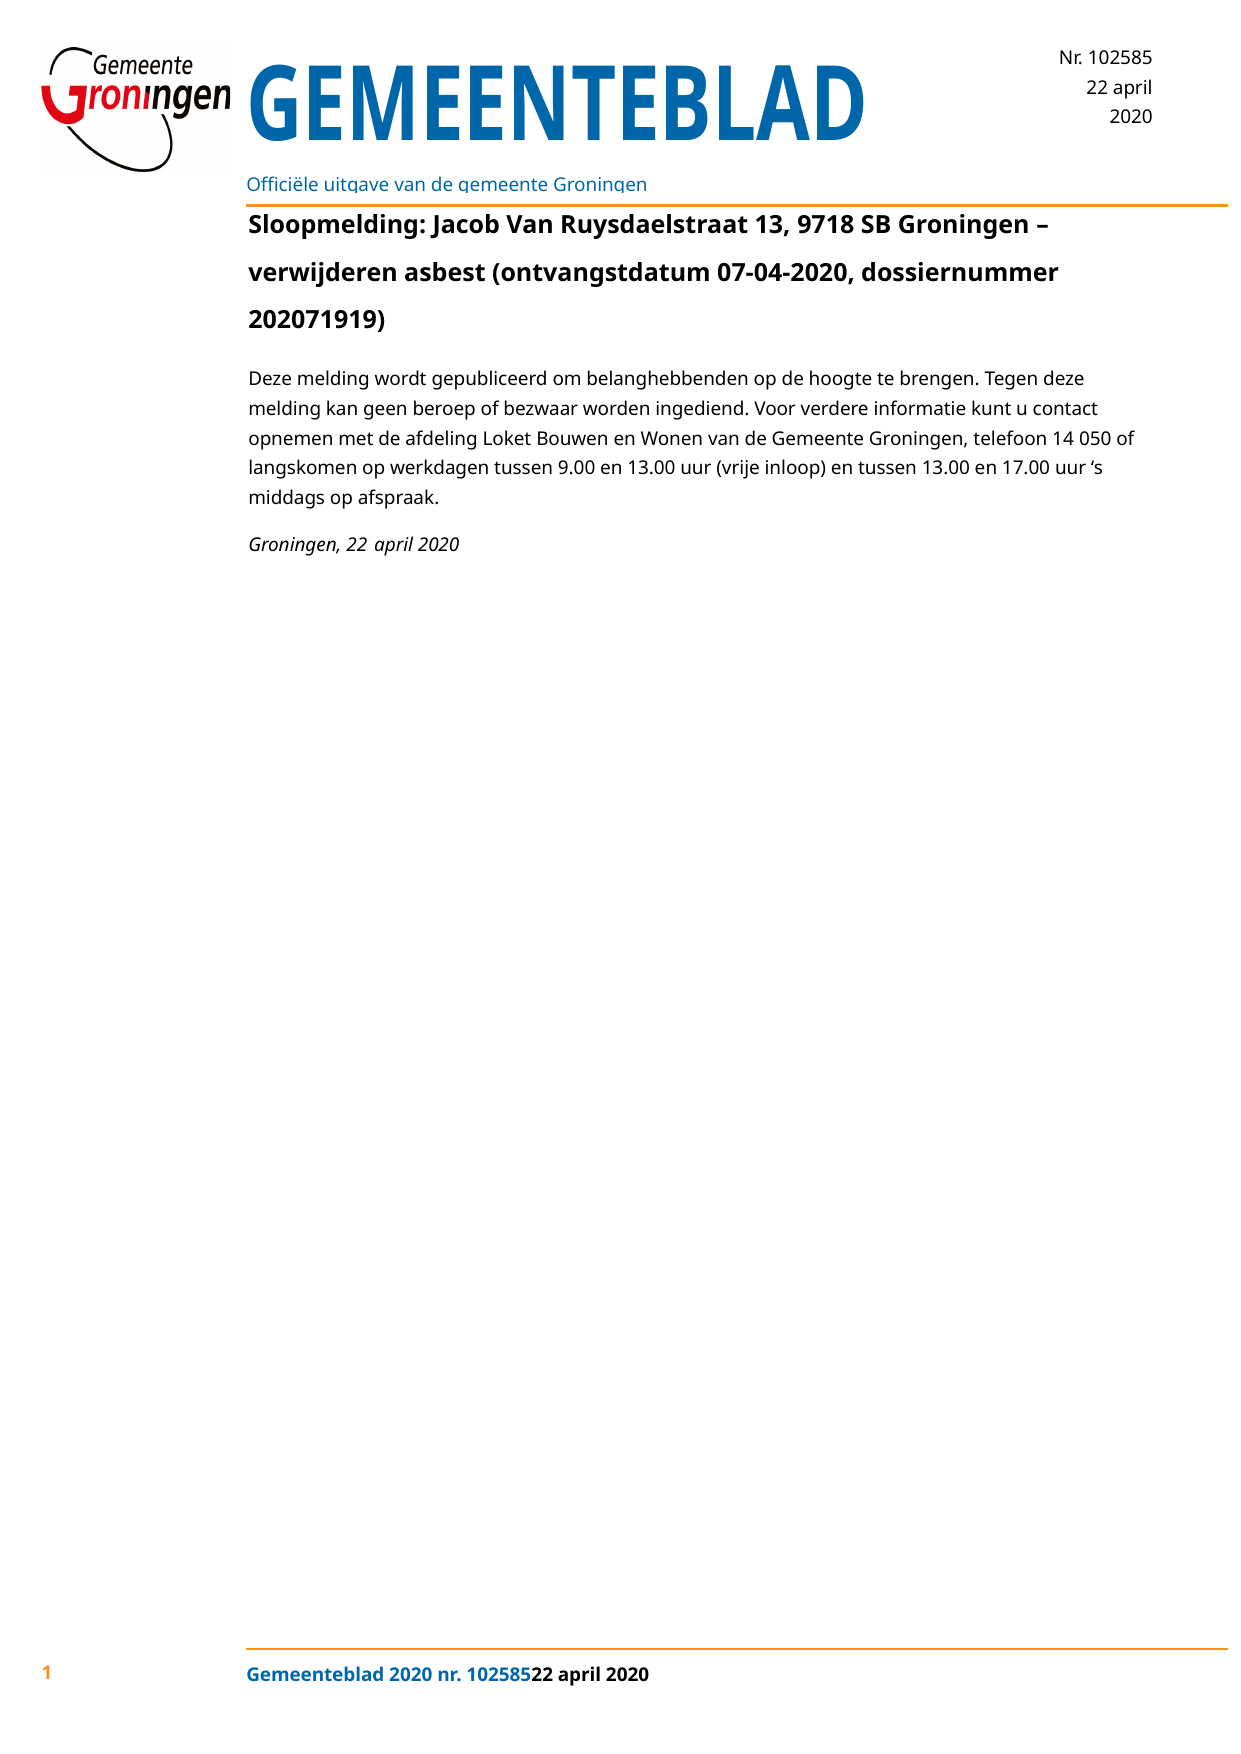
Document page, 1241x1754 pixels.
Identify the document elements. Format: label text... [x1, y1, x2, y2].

text Sloopmelding: Jacob Van Ruysdaelstraat 13, 9718 SB Groningen – verwijderen asbest (ontvangstdatum 07-04-2020, dossiernummer 202071919) [248, 207, 1152, 336]
text Groningen, 22 april 2020 [248, 532, 1152, 557]
text Deze melding wordt gepubliceerd om belanghebbenden op de hoogte te brengen. Tegen deze melding kan geen beroep of bezwaar worden ingediend. Voor verdere informatie kunt u contact opnemen met de afdeling Loket Bouwen en Wonen van de Gemeente Groningen, telefoon 14 050 of langskomen op werkdagen tussen 9.00 en 13.00 uur (vrije inloop) en tussen 13.00 en 17.00 uur ‘s middags op afspraak. [248, 366, 1152, 509]
picture [41, 47, 231, 172]
